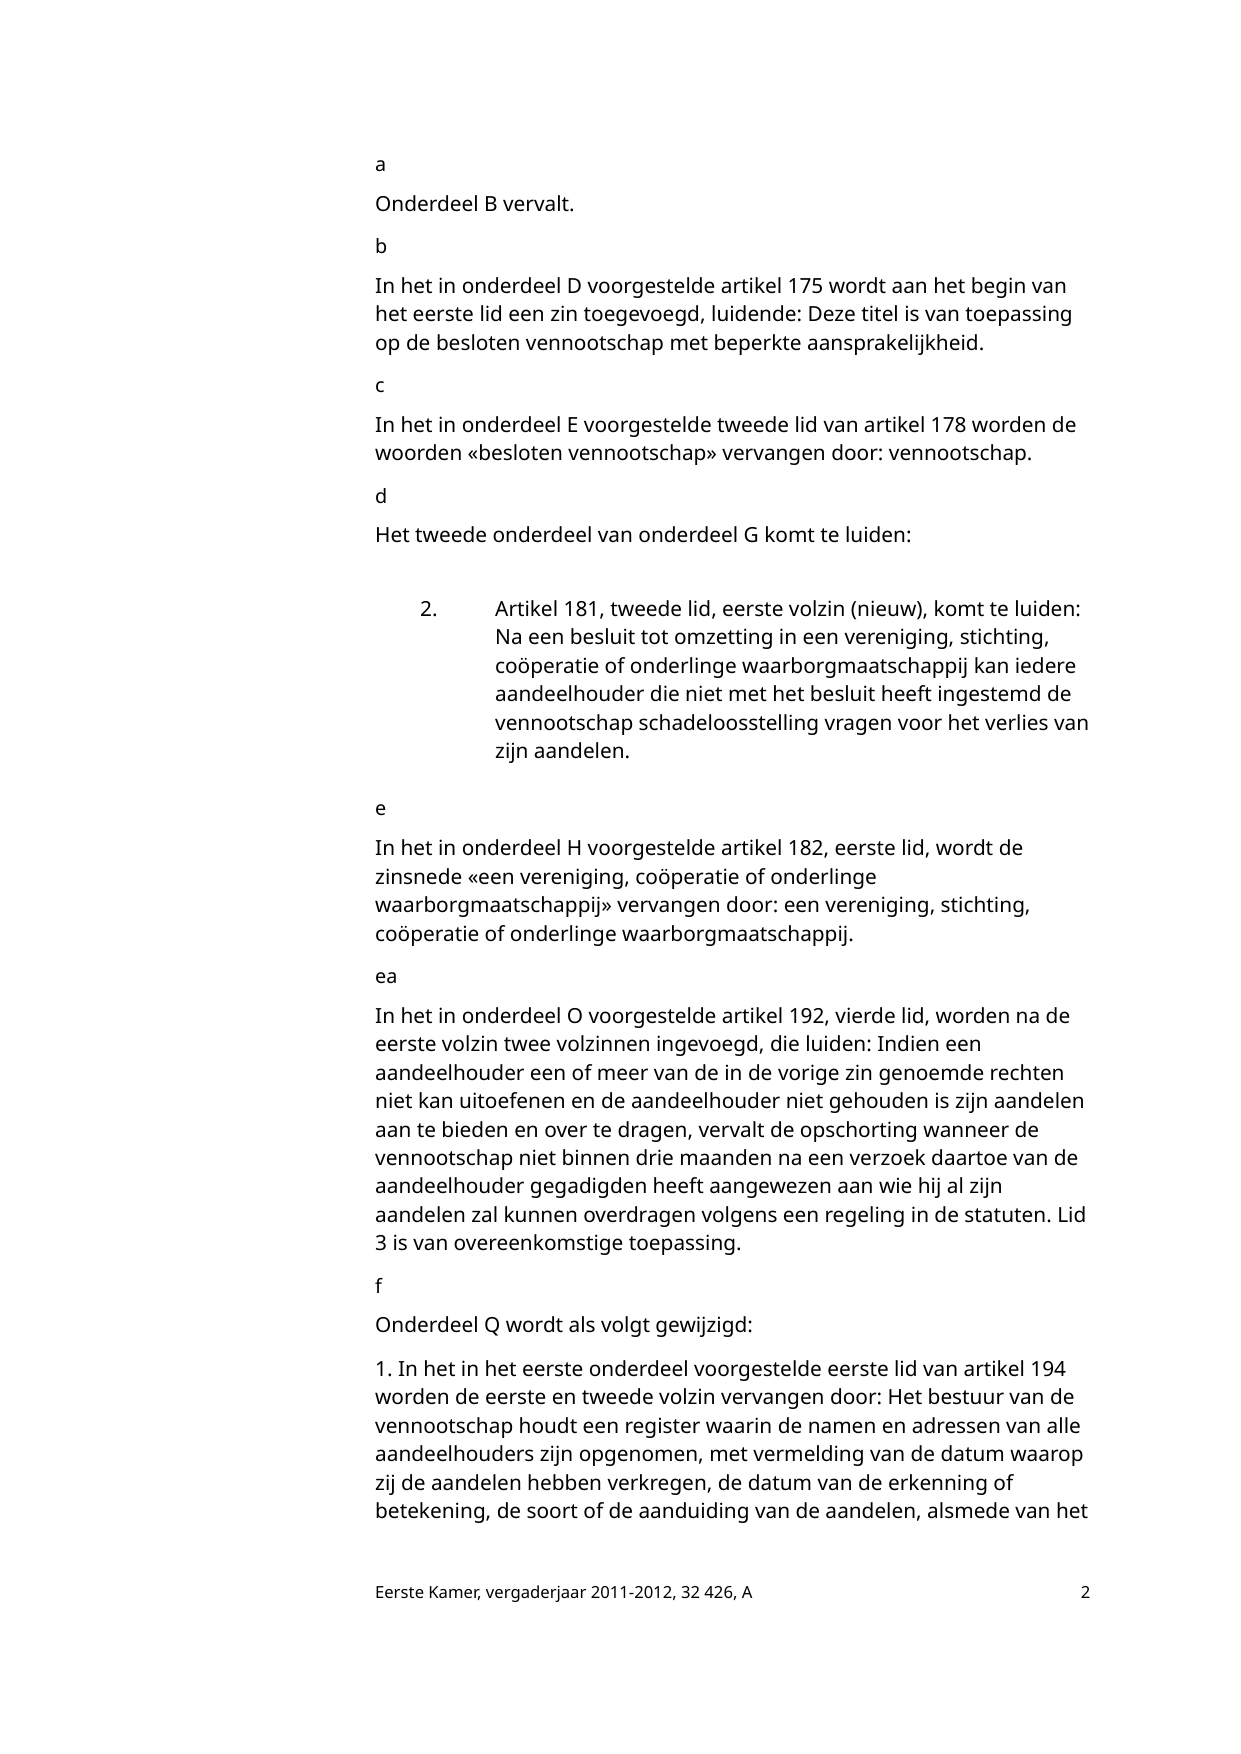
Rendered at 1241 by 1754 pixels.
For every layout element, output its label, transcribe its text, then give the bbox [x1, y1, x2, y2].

text In het in onderdeel O voorgestelde artikel 192, vierde lid, worden na de eerste volzin twee volzinnen ingevoegd, die luiden: Indien een aandeelhouder een of meer van de in de vorige zin genoemde rechten niet kan uitoefenen en de aandeelhouder niet gehouden is zijn aandelen aan te bieden en over te dragen, vervalt de opschorting wanneer de vennootschap niet binnen drie maanden na een verzoek daartoe van de aandeelhouder gegadigden heeft aangewezen aan wie hij al zijn aandelen zal kunnen overdragen volgens een regeling in de statuten. Lid 3 is van overeenkomstige toepassing. [375, 1001, 1090, 1257]
text Onderdeel Q wordt als volgt gewijzigd: [375, 1311, 1090, 1339]
text c [375, 371, 1090, 398]
text e [375, 795, 1090, 822]
text Onderdeel B vervalt. [375, 189, 1090, 217]
text a [375, 150, 1090, 177]
text b [375, 232, 1090, 259]
text In het in onderdeel E voorgestelde tweede lid van artikel 178 worden de woorden «besloten vennootschap» vervangen door: vennootschap. [375, 410, 1090, 467]
text Het tweede onderdeel van onderdeel G komt te luiden: [375, 521, 1090, 549]
text In het in onderdeel H voorgestelde artikel 182, eerste lid, wordt de zinsnede «een vereniging, coöperatie of onderlinge waarborgmaatschappij» vervangen door: een vereniging, stichting, coöperatie of onderlinge waarborgmaatschappij. [375, 833, 1090, 947]
text 1. In het in het eerste onderdeel voorgestelde eerste lid van artikel 194 worden de eerste en tweede volzin vervangen door: Het bestuur van de vennootschap houdt een register waarin de namen en adressen van alle aandeelhouders zijn opgenomen, met vermelding van de datum waarop zij de aandelen hebben verkregen, de datum van de erkenning of betekening, de soort of de aanduiding van de aandelen, alsmede van het [375, 1354, 1090, 1525]
text In het in onderdeel D voorgestelde artikel 175 wordt aan het begin van het eerste lid een zin toegevoegd, luidende: Deze titel is van toepassing op de besloten vennootschap met beperkte aansprakelijkheid. [375, 271, 1090, 356]
list Artikel 181, tweede lid, eerste volzin (nieuw), komt te luiden: Na een besluit tot omzetting in een vereniging, stichting, coöperatie of onderlinge waarborgmaatschappij kan iedere aandeelhouder die niet met het besluit heeft ingestemd de vennootschap schadeloosstelling vragen voor het verlies van zijn aandelen. [420, 594, 1090, 765]
text d [375, 482, 1090, 509]
text f [375, 1272, 1090, 1299]
text ea [375, 962, 1090, 989]
